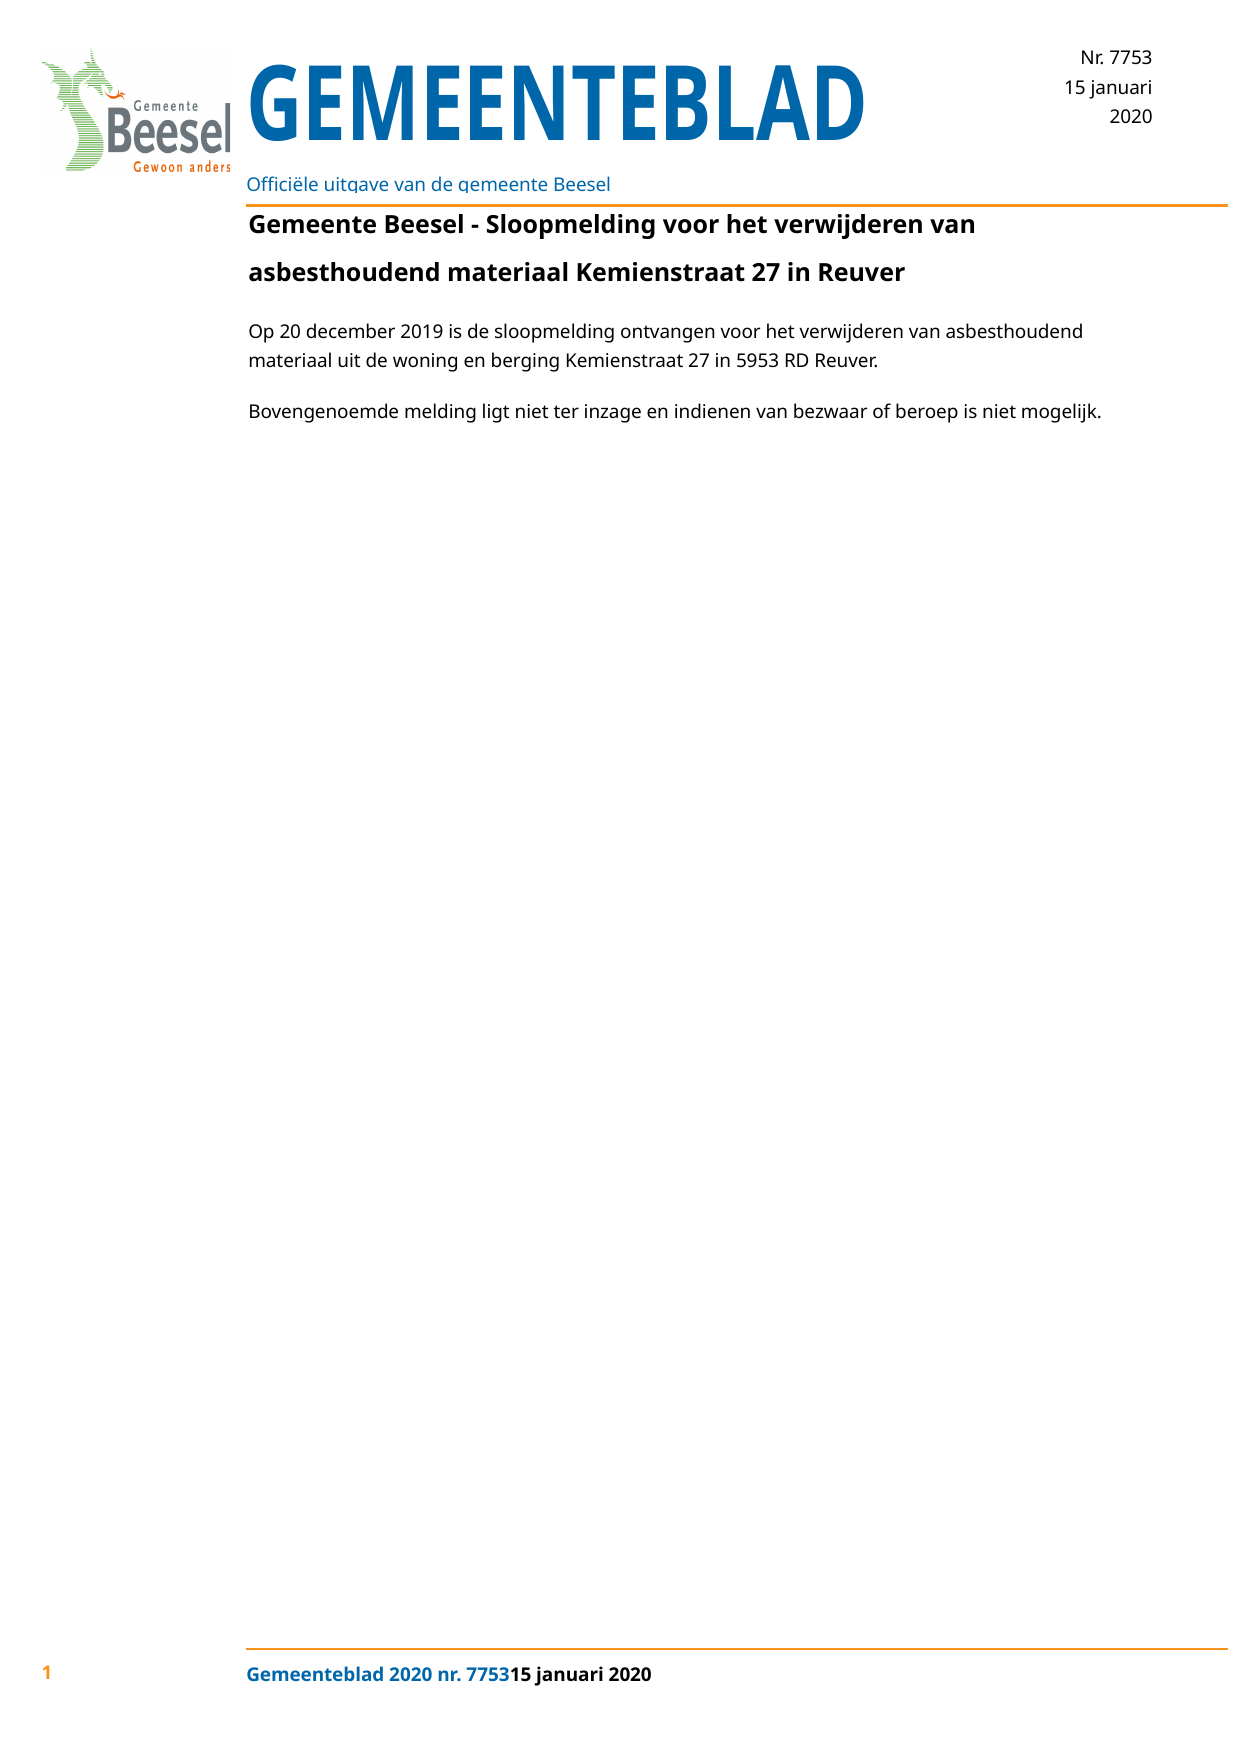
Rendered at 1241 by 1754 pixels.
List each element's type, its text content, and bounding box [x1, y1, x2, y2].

picture [41, 47, 231, 172]
text Op 20 december 2019 is de sloopmelding ontvangen voor het verwijderen van asbesthoudend materiaal uit de woning en berging Kemienstraat 27 in 5953 RD Reuver. [248, 318, 1152, 373]
text Gemeente Beesel - Sloopmelding voor het verwijderen van asbesthoudend materiaal Kemienstraat 27 in Reuver [248, 207, 1152, 288]
text Bovengenoemde melding ligt niet ter inzage en indienen van bezwaar of beroep is niet mogelijk. [248, 398, 1152, 424]
